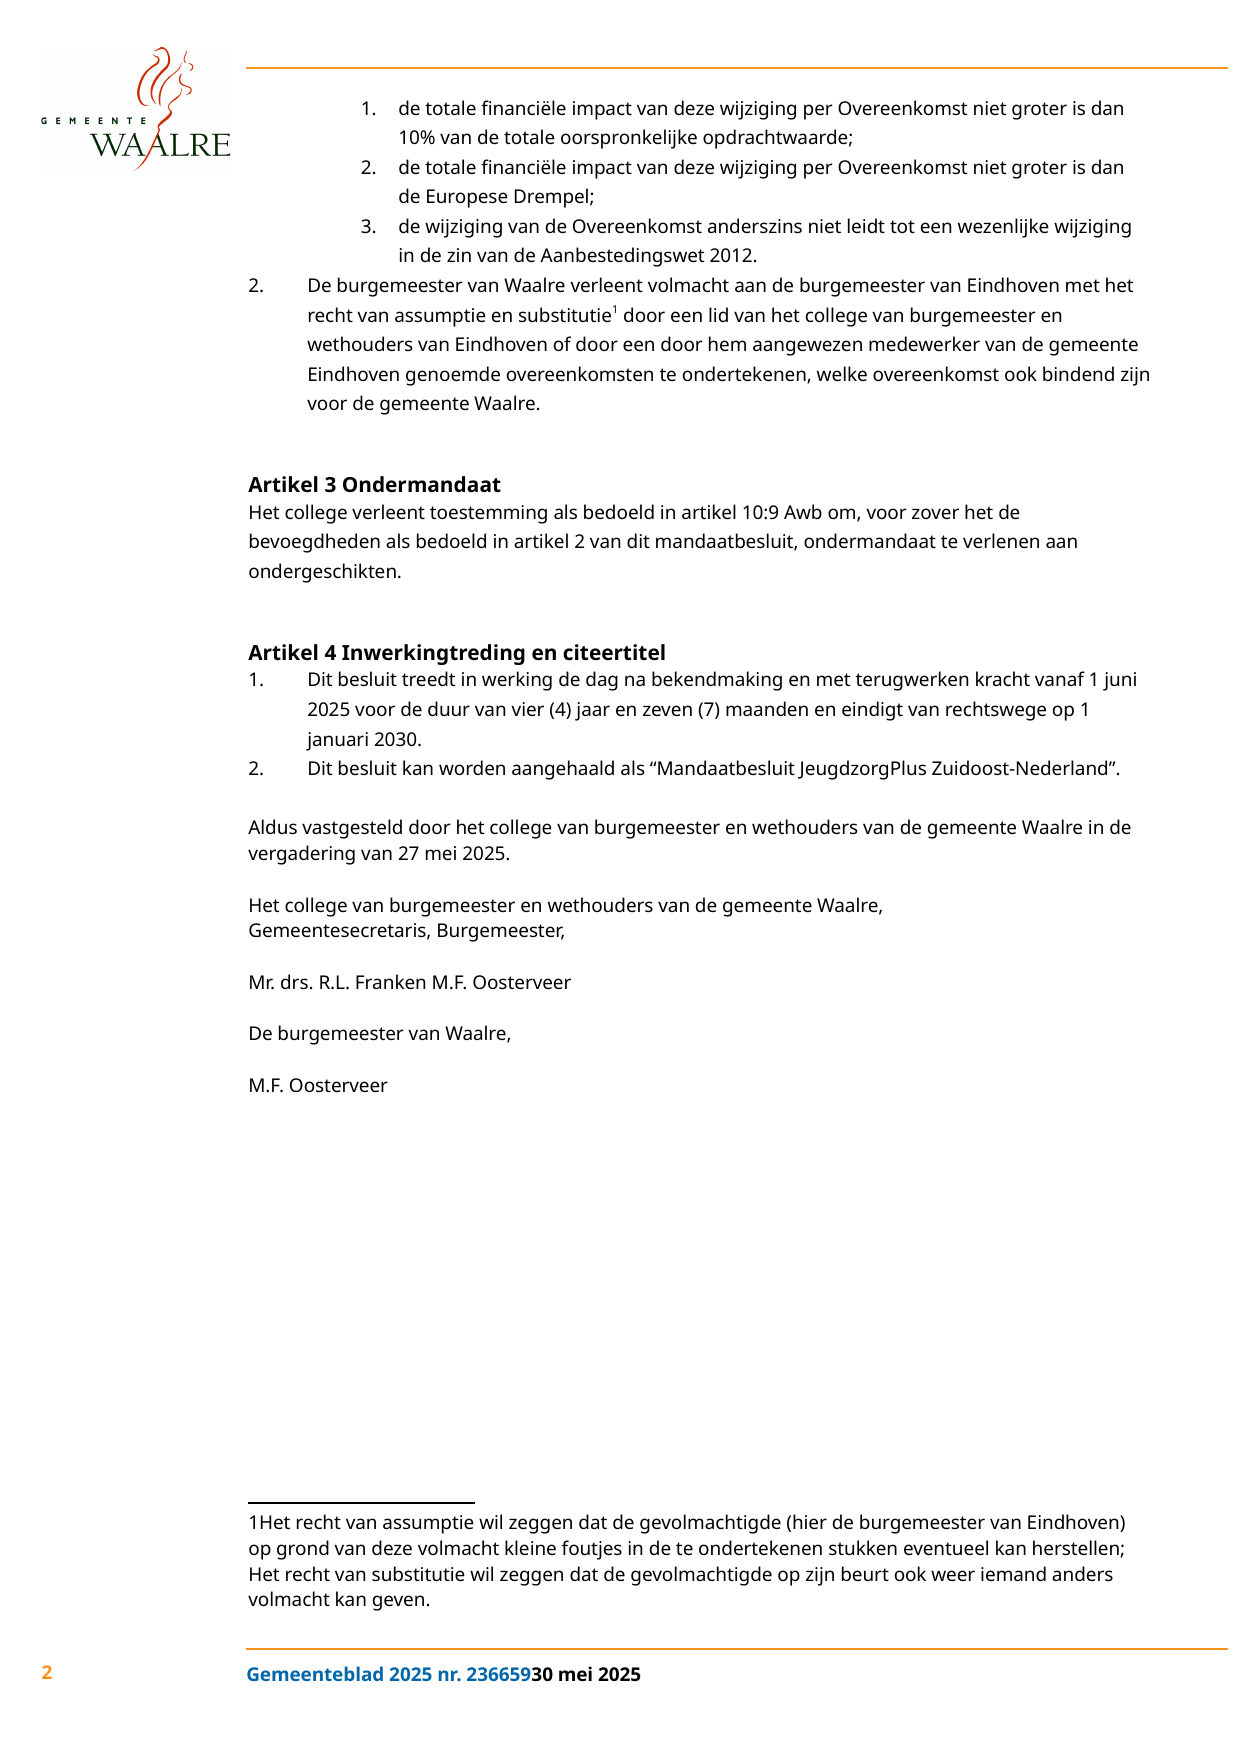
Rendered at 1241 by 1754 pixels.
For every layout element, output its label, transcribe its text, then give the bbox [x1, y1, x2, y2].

picture [41, 47, 231, 172]
list Dit besluit kan worden aangehaald als “Mandaatbesluit JeugdzorgPlus Zuidoost-Nederland”. [248, 755, 1152, 781]
text Artikel 4 Inwerkingtreding en citeertitel [248, 638, 1152, 667]
list de wijziging van de Overeenkomst anderszins niet leidt tot een wezenlijke wijziging in de zin van de Aanbestedingswet 2012. [361, 213, 1152, 268]
list Het recht van assumptie wil zeggen dat de gevolmachtigde (hier de burgemeester van Eindhoven) op grond van deze volmacht kleine foutjes in de te ondertekenen stukken eventueel kan herstellen; Het recht van substitutie wil zeggen dat de gevolmachtigde op zijn beurt ook weer iemand anders volmacht kan geven. [248, 1509, 1152, 1612]
text Aldus vastgesteld door het college van burgemeester en wethouders van de gemeente Waalre in de vergadering van 27 mei 2025. [248, 814, 1152, 866]
text Mr. drs. R.L. Franken M.F. Oosterveer [248, 969, 1152, 995]
text Het college verleent toestemming als bedoeld in artikel 10:9 Awb om, voor zover het de bevoegdheden als bedoeld in artikel 2 van dit mandaatbesluit, ondermandaat te verlenen aan ondergeschikten. [248, 499, 1152, 584]
text Gemeentesecretaris, Burgemeester, [248, 917, 1152, 943]
list Dit besluit treedt in werking de dag na bekendmaking en met terugwerken kracht vanaf 1 juni 2025 voor de duur van vier (4) jaar en zeven (7) maanden en eindigt van rechtswege op 1 januari 2030. [248, 667, 1152, 752]
list de totale financiële impact van deze wijziging per Overeenkomst niet groter is dan 10% van de totale oorspronkelijke opdrachtwaarde; [361, 95, 1152, 150]
list De burgemeester van Waalre verleent volmacht aan de burgemeester van Eindhoven met het recht van assumptie en substitutie door een lid van het college van burgemeester en wethouders van Eindhoven of door een door hem aangewezen medewerker van de gemeente Eindhoven genoemde overeenkomsten te ondertekenen, welke overeenkomst ook bindend zijn voor de gemeente Waalre. [248, 272, 1152, 416]
text Artikel 3 Ondermandaat [248, 471, 1152, 499]
text De burgemeester van Waalre, [248, 1020, 1152, 1046]
text M.F. Oosterveer [248, 1072, 1152, 1098]
text Het college van burgemeester en wethouders van de gemeente Waalre, [248, 892, 1152, 917]
list de totale financiële impact van deze wijziging per Overeenkomst niet groter is dan de Europese Drempel; [361, 154, 1152, 209]
